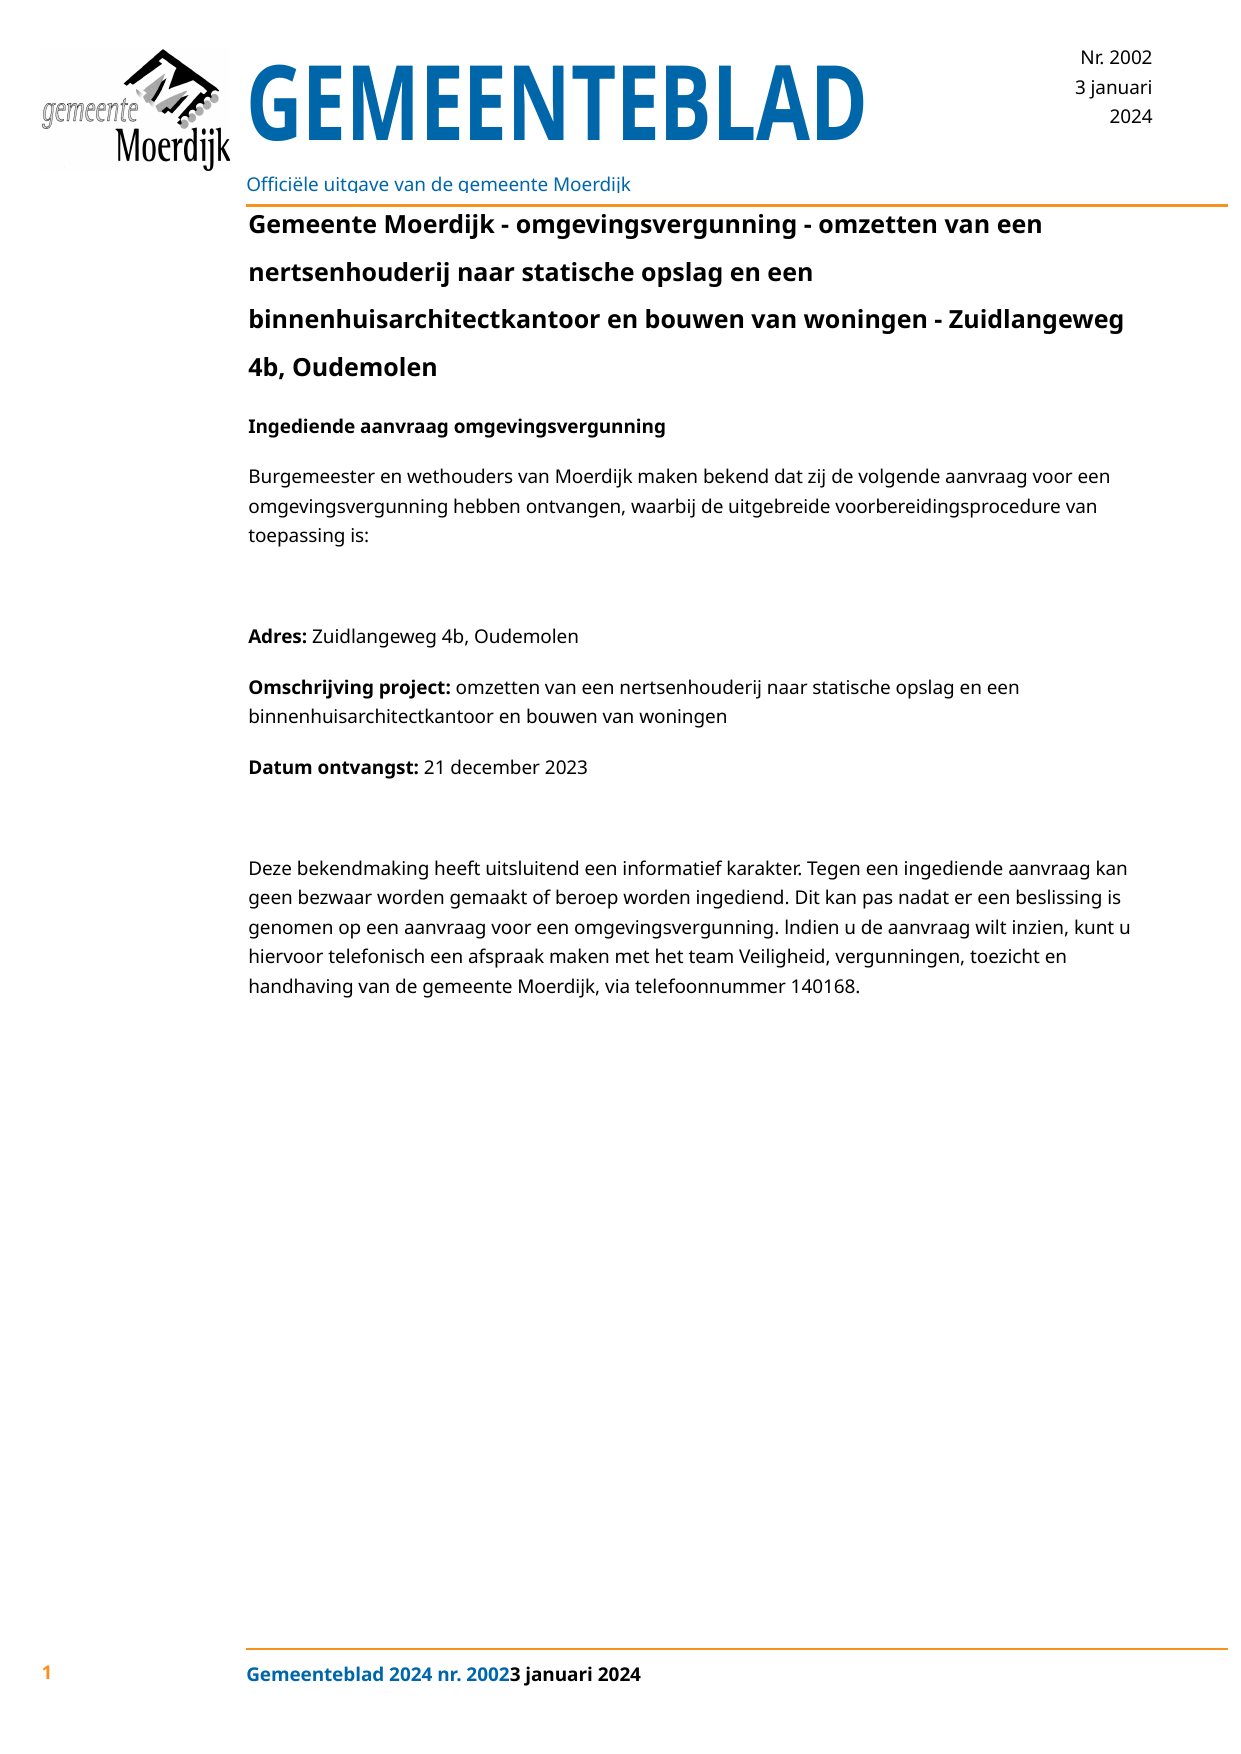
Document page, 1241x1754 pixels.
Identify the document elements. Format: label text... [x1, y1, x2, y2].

text Burgemeester en wethouders van Moerdijk maken bekend dat zij de volgende aanvraag voor een omgevingsvergunning hebben ontvangen, waarbij de uitgebreide voorbereidingsprocedure van toepassing is: [248, 463, 1152, 548]
text Deze bekendmaking heeft uitsluitend een informatief karakter. Tegen een ingediende aanvraag kan geen bezwaar worden gemaakt of beroep worden ingediend. Dit kan pas nadat er een beslissing is genomen op een aanvraag voor een omgevingsvergunning. lndien u de aanvraag wilt inzien, kunt u hiervoor telefonisch een afspraak maken met het team Veiligheid, vergunningen, toezicht en handhaving van de gemeente Moerdijk, via telefoonnummer 140168. [248, 855, 1152, 999]
text Gemeente Moerdijk - omgevingsvergunning - omzetten van een nertsenhouderij naar statische opslag en een binnenhuisarchitectkantoor en bouwen van woningen - Zuidlangeweg 4b, Oudemolen [248, 207, 1152, 384]
text Omschrijving project: omzetten van een nertsenhouderij naar statische opslag en een binnenhuisarchitectkantoor en bouwen van woningen [248, 674, 1152, 729]
text Adres: Zuidlangeweg 4b, Oudemolen [248, 623, 1152, 649]
text Datum ontvangst: 21 december 2023 [248, 754, 1152, 780]
picture [41, 47, 231, 172]
text Ingediende aanvraag omgevingsvergunning [248, 413, 1152, 439]
